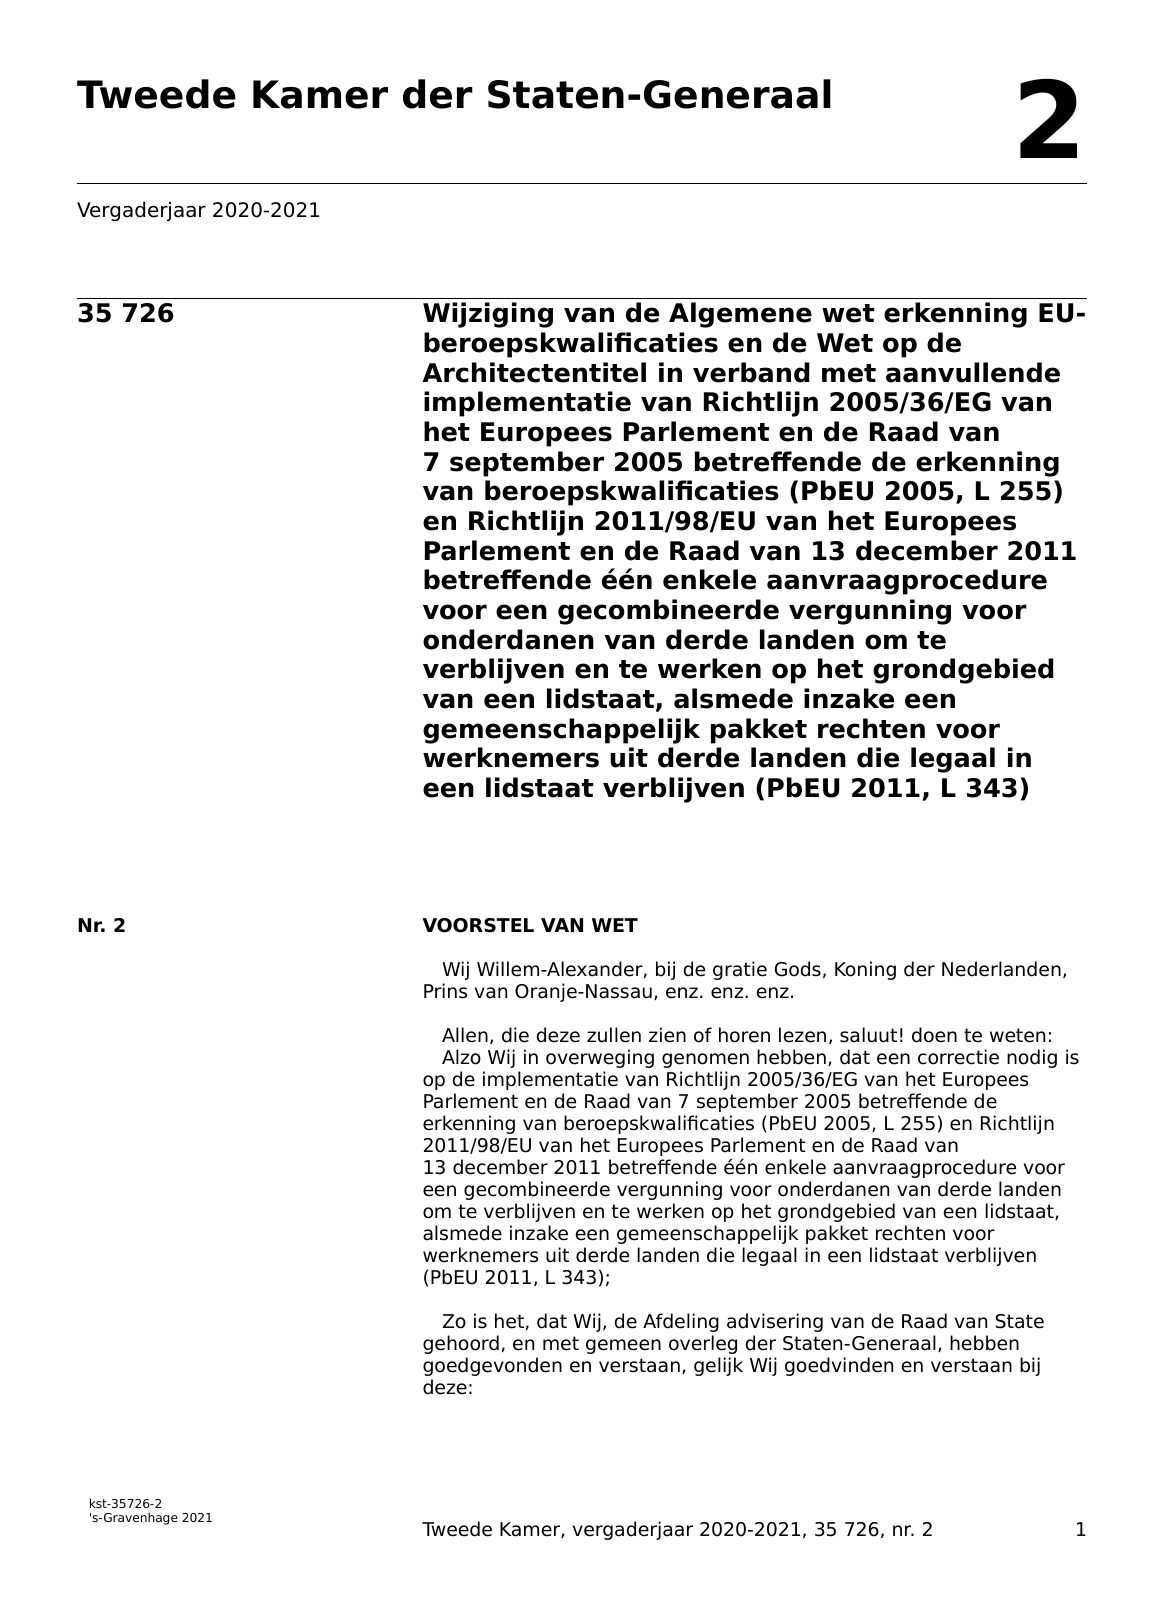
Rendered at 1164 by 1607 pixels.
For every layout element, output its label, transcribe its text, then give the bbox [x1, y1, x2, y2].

text Wij Willem-Alexander, bij de gratie Gods, Koning der Nederlanden, Prins van Oranje-Nassau, enz. enz. enz. [422, 959, 1087, 1003]
text 's-Gravenhage 2021 [88, 1511, 323, 1525]
subtitle Nr. 2 VOORSTEL VAN WET [77, 915, 1087, 937]
table_cell Vergaderjaar 2020-2021 [77, 184, 1087, 298]
subtitle 35 726 Wijziging van de Algemene wet erkenning EU-beroepskwalificaties en de Wet op de Architectentitel in verband met aanvullende implementatie van Richtlijn 2005/36/EG van het Europees Parlement en de Raad van 7 september 2005 betreffende de erkenning van beroepskwalificaties (PbEU 2005, L 255) en Richtlijn 2011/98/EU van het Europees Parlement en de Raad van 13 december 2011 betreffende één enkele aanvraagprocedure voor een gecombineerde vergunning voor onderdanen van derde landen om te verblijven en te werken op het grondgebied van een lidstaat, alsmede inzake een gemeenschappelijk pakket rechten voor werknemers uit derde landen die legaal in een lidstaat verblijven (PbEU 2011, L 343) [77, 299, 1087, 804]
text Zo is het, dat Wij, de Afdeling advisering van de Raad van State gehoord, en met gemeen overleg der Staten-Generaal, hebben goedgevonden en verstaan, gelijk Wij goedvinden en verstaan bij deze: [422, 1311, 1087, 1399]
table_header Tweede Kamer der Staten-Generaal [77, 59, 886, 183]
text Alzo Wij in overweging genomen hebben, dat een correctie nodig is op de implementatie van Richtlijn 2005/36/EG van het Europees Parlement en de Raad van 7 september 2005 betreffende de erkenning van beroepskwalificaties (PbEU 2005, L 255) en Richtlijn 2011/98/EU van het Europees Parlement en de Raad van 13 december 2011 betreffende één enkele aanvraagprocedure voor een gecombineerde vergunning voor onderdanen van derde landen om te verblijven en te werken op het grondgebied van een lidstaat, alsmede inzake een gemeenschappelijk pakket rechten voor werknemers uit derde landen die legaal in een lidstaat verblijven (PbEU 2011, L 343); [422, 1047, 1087, 1289]
text kst-35726-2 [88, 1497, 323, 1511]
text Allen, die deze zullen zien of horen lezen, saluut! doen te weten: [422, 1025, 1087, 1047]
table_header 2 [886, 59, 1087, 183]
